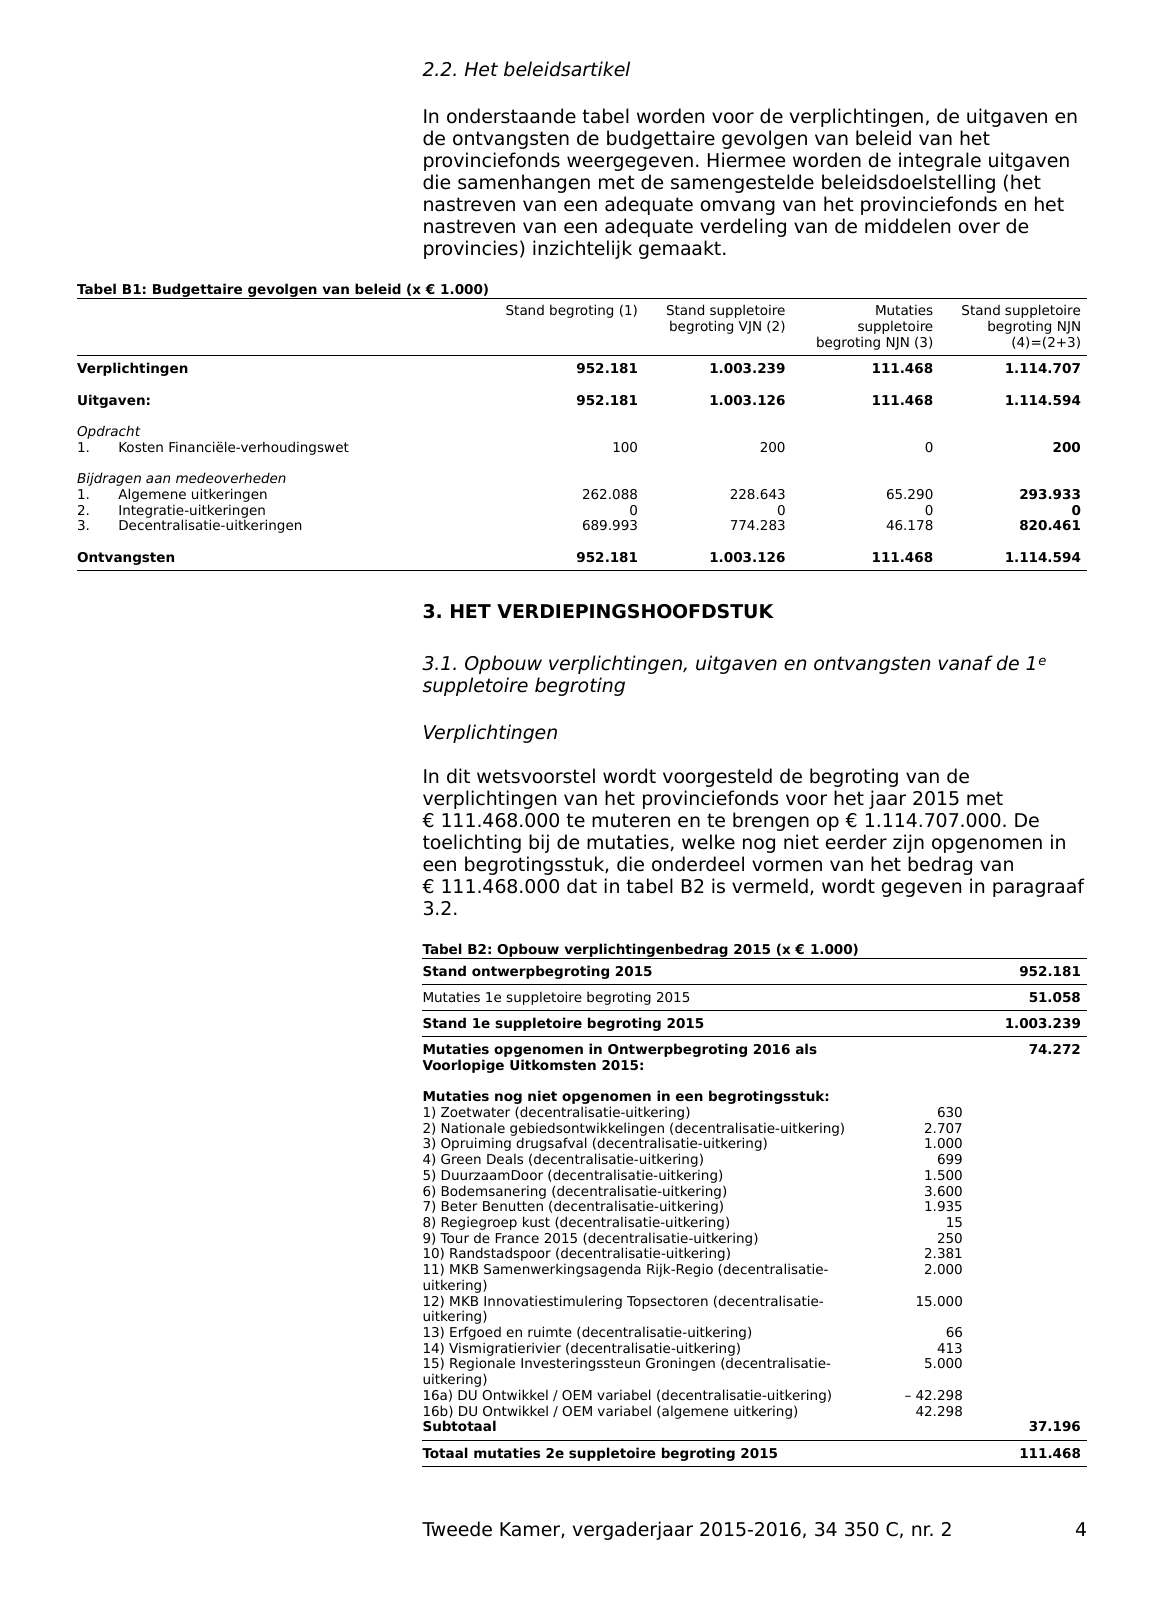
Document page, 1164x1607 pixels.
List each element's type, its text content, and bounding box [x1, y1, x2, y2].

table_cell Mutaties suppletoire begroting NJN (3) [791, 299, 939, 355]
table_cell [969, 1215, 1087, 1231]
table_cell [791, 408, 939, 424]
table_cell [496, 455, 644, 471]
table_cell [850, 1089, 968, 1105]
table_cell [969, 1120, 1087, 1136]
table_cell [850, 959, 968, 984]
table_cell 111.468 [791, 550, 939, 570]
table_cell 2.707 [850, 1120, 968, 1136]
table_cell [850, 985, 968, 1010]
table_cell 0 [496, 503, 644, 518]
table_cell 1.003.239 [644, 356, 791, 377]
table_cell 689.993 [496, 518, 644, 534]
table_cell [969, 1136, 1087, 1152]
table_cell 74.272 [969, 1037, 1087, 1073]
table_cell 0 [939, 503, 1087, 518]
table_cell 4) Green Deals (decentralisatie-uitkering) [422, 1152, 850, 1168]
table_header Tabel B1: Budgettaire gevolgen van beleid (x € 1.000) [77, 282, 1087, 297]
table_cell [969, 1341, 1087, 1356]
table_cell 15) Regionale Investeringssteun Groningen (decentralisatie-uitkering) [422, 1356, 850, 1388]
table_cell 10) Randstadspoor (decentralisatie-uitkering) [422, 1246, 850, 1262]
table_cell 1. [77, 440, 112, 455]
table_cell 820.461 [939, 518, 1087, 534]
table_cell [969, 1089, 1087, 1105]
table_cell 7) Beter Benutten (decentralisatie-uitkering) [422, 1199, 850, 1215]
table_cell Totaal mutaties 2e suppletoire begroting 2015 [422, 1441, 850, 1466]
table_cell 630 [850, 1105, 968, 1120]
table_cell 16b) DU Ontwikkel / OEM variabel (algemene uitkering) [422, 1404, 850, 1419]
table_cell 1.500 [850, 1168, 968, 1183]
table_cell 13) Erfgoed en ruimte (decentralisatie-uitkering) [422, 1325, 850, 1341]
table_cell Stand suppletoire begroting VJN (2) [644, 299, 791, 355]
table_cell [112, 534, 496, 549]
table_cell 1.000 [850, 1136, 968, 1152]
table_cell [644, 534, 791, 549]
table_cell Bijdragen aan medeoverheden [77, 471, 496, 487]
table_cell [77, 408, 496, 424]
table_cell 100 [496, 440, 644, 455]
table_cell [969, 1246, 1087, 1262]
table_cell 1.003.126 [644, 392, 791, 408]
table_cell [644, 424, 791, 439]
table_cell [496, 377, 644, 392]
table_cell [496, 408, 644, 424]
table_cell 11) MKB Samenwerkingsagenda Rijk-Regio (decentralisatie-uitkering) [422, 1262, 850, 1293]
table_cell 9) Tour de France 2015 (decentralisatie-uitkering) [422, 1231, 850, 1246]
table_cell [969, 1325, 1087, 1341]
table_cell 5.000 [850, 1356, 968, 1388]
table_cell [644, 455, 791, 471]
table_cell [112, 377, 496, 392]
table_cell – 42.298 [850, 1388, 968, 1403]
table_cell [969, 1231, 1087, 1246]
table_cell 66 [850, 1325, 968, 1341]
table_cell 15.000 [850, 1294, 968, 1325]
table_cell Ontvangsten [77, 550, 496, 570]
table_cell 0 [791, 503, 939, 518]
table_cell 51.058 [969, 985, 1087, 1010]
table_cell 46.178 [791, 518, 939, 534]
table_cell [969, 1199, 1087, 1215]
table_cell [791, 455, 939, 471]
table_cell 293.933 [939, 487, 1087, 502]
table_cell 111.468 [791, 356, 939, 377]
table_cell [969, 1404, 1087, 1419]
table_cell 3) Opruiming drugsafval (decentralisatie-uitkering) [422, 1136, 850, 1152]
table_cell [112, 455, 496, 471]
table_cell [939, 408, 1087, 424]
table_cell 200 [939, 440, 1087, 455]
table_cell [422, 1073, 850, 1089]
table_cell Stand ontwerpbegroting 2015 [422, 959, 850, 984]
table_cell Verplichtingen [77, 356, 496, 377]
text In onderstaande tabel worden voor de verplichtingen, de uitgaven en de ontvangsten de budgettaire gevolgen van beleid van het provinciefonds weergegeven. Hiermee worden de integrale uitgaven die samenhangen met de samengestelde beleidsdoelstelling (het nastreven van een adequate omvang van het provinciefonds en het nastreven van een adequate verdeling van de middelen over de provincies) inzichtelijk gemaakt. [422, 106, 1087, 260]
table_cell 5) DuurzaamDoor (decentralisatie-uitkering) [422, 1168, 850, 1183]
table_cell 952.181 [496, 392, 644, 408]
table_cell 0 [644, 503, 791, 518]
table_cell 774.283 [644, 518, 791, 534]
table_cell 14) Vismigratierivier (decentralisatie-uitkering) [422, 1341, 850, 1356]
table_cell 1.003.239 [969, 1011, 1087, 1036]
table_cell 1.003.126 [644, 550, 791, 570]
table_cell [791, 471, 939, 487]
table_cell 413 [850, 1341, 968, 1356]
text In dit wetsvoorstel wordt voorgesteld de begroting van de verplichtingen van het provinciefonds voor het jaar 2015 met € 111.468.000 te muteren en te brengen op € 1.114.707.000. De toelichting bij de mutaties, welke nog niet eerder zijn opgenomen in een begrotingsstuk, die onderdeel vormen van het bedrag van € 111.468.000 dat in tabel B2 is vermeld, wordt gegeven in paragraaf 3.2. [422, 766, 1087, 920]
table_cell [969, 1262, 1087, 1293]
table_cell [77, 534, 112, 549]
table_cell [969, 1183, 1087, 1199]
table_cell [939, 534, 1087, 549]
table_cell 952.181 [496, 550, 644, 570]
table_cell [969, 1105, 1087, 1120]
table_cell 111.468 [969, 1441, 1087, 1466]
table_cell Kosten Financiële-verhoudingswet [112, 440, 496, 455]
table_cell [850, 1073, 968, 1089]
table_cell 1.114.707 [939, 356, 1087, 377]
table_cell Decentralisatie-uitkeringen [112, 518, 496, 534]
table_cell Uitgaven: [77, 392, 496, 408]
subtitle 3. HET VERDIEPINGSHOOFDSTUK [422, 601, 1087, 623]
table_cell [939, 471, 1087, 487]
table_cell [969, 1388, 1087, 1403]
table_cell 200 [644, 440, 791, 455]
table_cell [939, 455, 1087, 471]
table_header Tabel B2: Opbouw verplichtingenbedrag 2015 (x € 1.000) [422, 942, 1087, 958]
table_cell 16a) DU Ontwikkel / OEM variabel (decentralisatie-uitkering) [422, 1388, 850, 1403]
table_cell [969, 1356, 1087, 1388]
table_cell Mutaties opgenomen in Ontwerpbegroting 2016 als Voorlopige Uitkomsten 2015: [422, 1037, 850, 1073]
table_cell [969, 1294, 1087, 1325]
table_cell [969, 1073, 1087, 1089]
table_cell 1) Zoetwater (decentralisatie-uitkering) [422, 1105, 850, 1120]
table_cell Algemene uitkeringen [112, 487, 496, 502]
table_cell [644, 408, 791, 424]
table_cell 6) Bodemsanering (decentralisatie-uitkering) [422, 1183, 850, 1199]
table_cell [644, 471, 791, 487]
table_cell [850, 1441, 968, 1466]
table_cell 1.935 [850, 1199, 968, 1215]
table_cell [969, 1152, 1087, 1168]
table_cell 262.088 [496, 487, 644, 502]
table_cell 2. [77, 503, 112, 518]
subtitle 3.1. Opbouw verplichtingen, uitgaven en ontvangsten vanaf de 1e suppletoire begroting [422, 653, 1087, 697]
table_cell 2) Nationale gebiedsontwikkelingen (decentralisatie-uitkering) [422, 1120, 850, 1136]
table_cell Stand suppletoire begroting NJN (4)=(2+3) [939, 299, 1087, 355]
table_cell 3.600 [850, 1183, 968, 1199]
table_cell Mutaties 1e suppletoire begroting 2015 [422, 985, 850, 1010]
table_cell 111.468 [791, 392, 939, 408]
table_cell Subtotaal [422, 1419, 850, 1440]
table_cell 250 [850, 1231, 968, 1246]
table_cell 228.643 [644, 487, 791, 502]
table_cell 1.114.594 [939, 550, 1087, 570]
table_cell 65.290 [791, 487, 939, 502]
table_cell 2.381 [850, 1246, 968, 1262]
table_cell [77, 299, 496, 355]
subtitle 2.2. Het beleidsartikel [422, 59, 1087, 81]
table_cell 37.196 [969, 1419, 1087, 1440]
table_cell 3. [77, 518, 112, 534]
table_cell [939, 424, 1087, 439]
table_cell 2.000 [850, 1262, 968, 1293]
table_cell Mutaties nog niet opgenomen in een begrotingsstuk: [422, 1089, 850, 1105]
table_cell [850, 1037, 968, 1073]
table_cell [496, 534, 644, 549]
table_cell Integratie-uitkeringen [112, 503, 496, 518]
table_cell [850, 1011, 968, 1036]
table_cell [77, 377, 112, 392]
table_cell [496, 471, 644, 487]
table_cell Stand begroting (1) [496, 299, 644, 355]
table_cell 952.181 [969, 959, 1087, 984]
table_cell 1.114.594 [939, 392, 1087, 408]
table_cell 8) Regiegroep kust (decentralisatie-uitkering) [422, 1215, 850, 1231]
table_cell [791, 377, 939, 392]
table_cell 15 [850, 1215, 968, 1231]
subtitle Verplichtingen [422, 722, 1087, 744]
table_cell 42.298 [850, 1404, 968, 1419]
table_cell [969, 1168, 1087, 1183]
table_cell [850, 1419, 968, 1440]
table_cell 699 [850, 1152, 968, 1168]
table_cell [791, 534, 939, 549]
table_cell 1. [77, 487, 112, 502]
table_cell Opdracht [77, 424, 496, 439]
table_cell [791, 424, 939, 439]
table_cell [77, 455, 112, 471]
table_cell [644, 377, 791, 392]
table_cell 952.181 [496, 356, 644, 377]
table_cell 0 [791, 440, 939, 455]
table_cell [496, 424, 644, 439]
table_cell Stand 1e suppletoire begroting 2015 [422, 1011, 850, 1036]
table_cell [939, 377, 1087, 392]
table_cell 12) MKB Innovatiestimulering Topsectoren (decentralisatie-uitkering) [422, 1294, 850, 1325]
